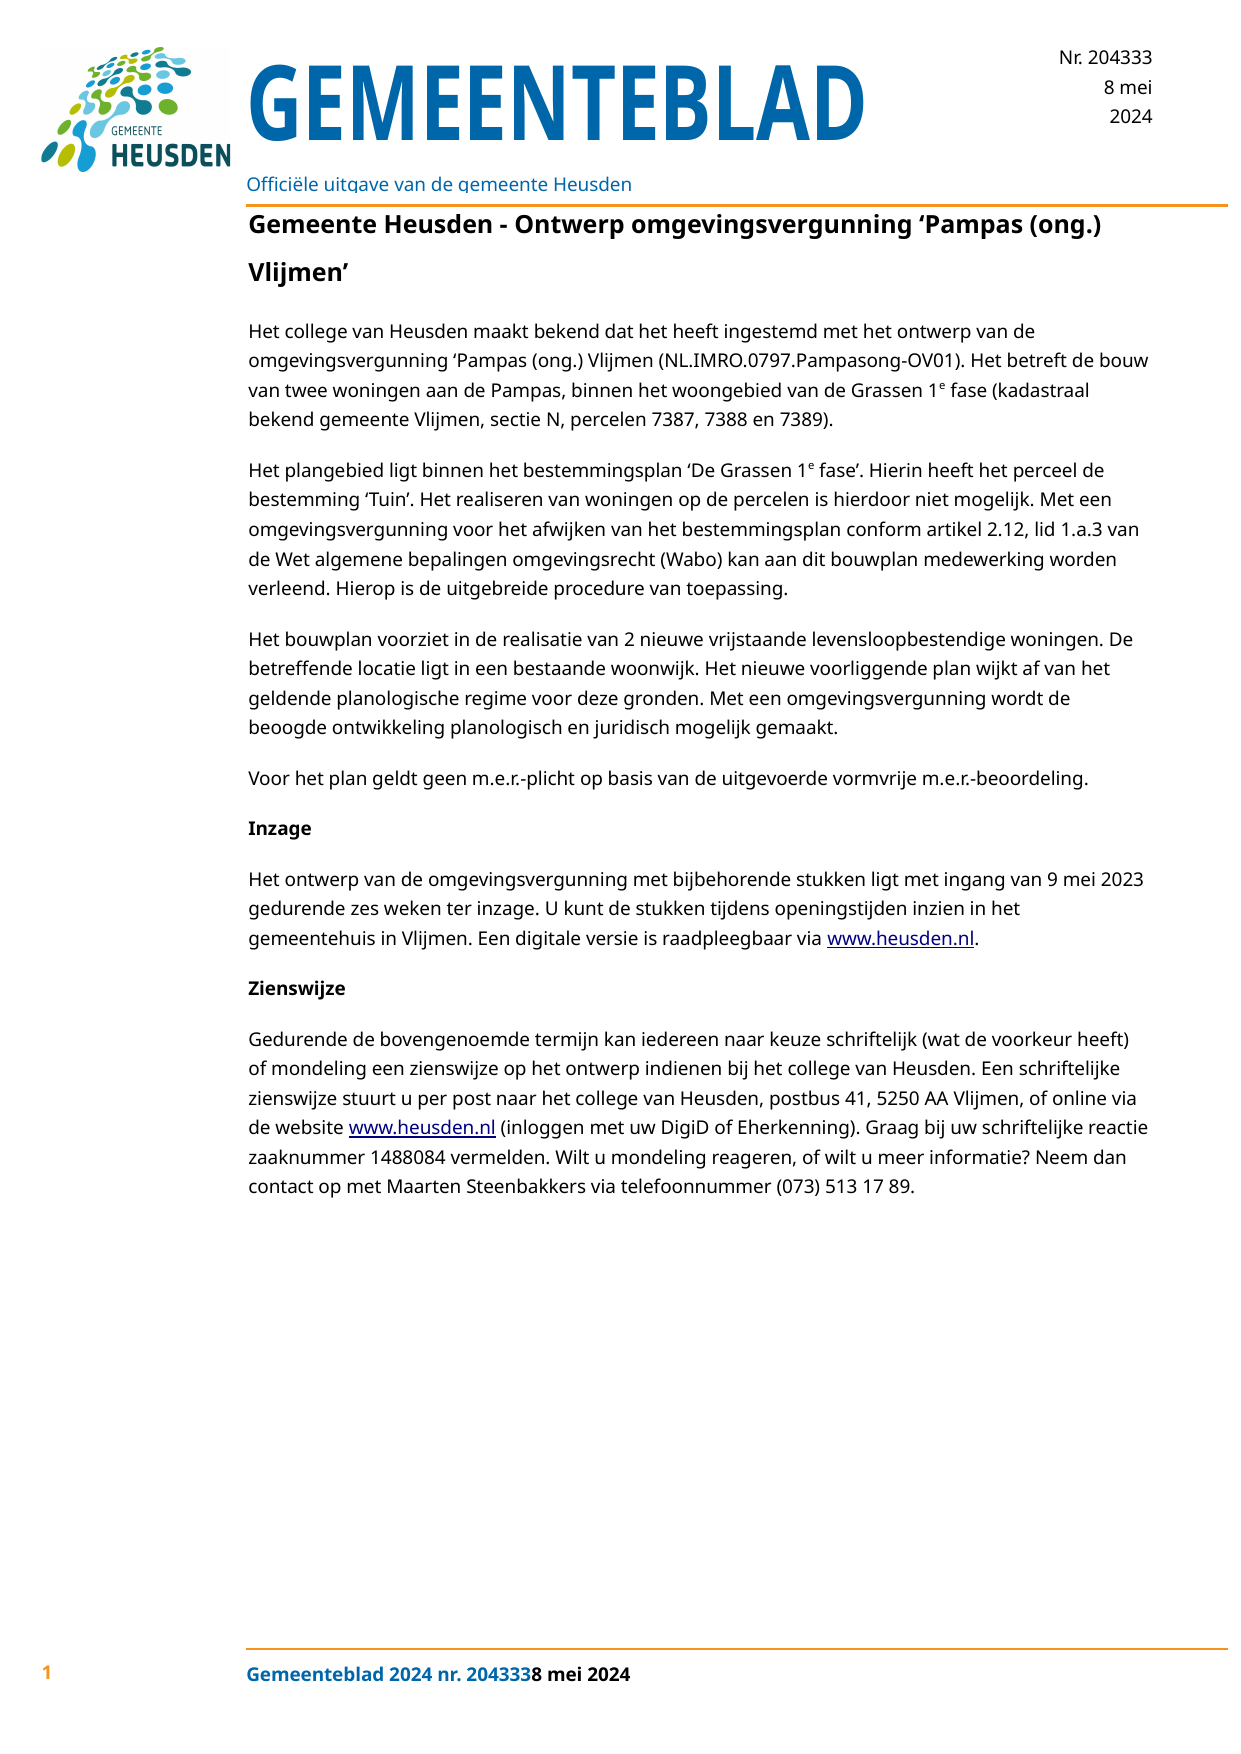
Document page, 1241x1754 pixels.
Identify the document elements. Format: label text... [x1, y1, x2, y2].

text Het ontwerp van de omgevingsvergunning met bijbehorende stukken ligt met ingang van 9 mei 2023 gedurende zes weken ter inzage. U kunt de stukken tijdens openingstijden inzien in het gemeentehuis in Vlijmen. Een digitale versie is raadpleegbaar via www.heusden.nl. [248, 866, 1152, 951]
text Gedurende de bovengenoemde termijn kan iedereen naar keuze schriftelijk (wat de voorkeur heeft) of mondeling een zienswijze op het ontwerp indienen bij het college van Heusden. Een schriftelijke zienswijze stuurt u per post naar het college van Heusden, postbus 41, 5250 AA Vlijmen, of online via de website www.heusden.nl (inloggen met uw DigiD of Eherkenning). Graag bij uw schriftelijke reactie zaaknummer 1488084 vermelden. Wilt u mondeling reageren, of wilt u meer informatie? Neem dan contact op met Maarten Steenbakkers via telefoonnummer (073) 513 17 89. [248, 1026, 1152, 1199]
text Het plangebied ligt binnen het bestemmingsplan ‘De Grassen 1e fase’. Hierin heeft het perceel de bestemming ‘Tuin’. Het realiseren van woningen op de percelen is hierdoor niet mogelijk. Met een omgevingsvergunning voor het afwijken van het bestemmingsplan conform artikel 2.12, lid 1.a.3 van de Wet algemene bepalingen omgevingsrecht (Wabo) kan aan dit bouwplan medewerking worden verleend. Hierop is de uitgebreide procedure van toepassing. [248, 457, 1152, 601]
text Inzage [248, 815, 1152, 841]
text Gemeente Heusden - Ontwerp omgevingsvergunning ‘Pampas (ong.) Vlijmen’ [248, 207, 1152, 288]
text Voor het plan geldt geen m.e.r.-plicht op basis van de uitgevoerde vormvrije m.e.r.-beoordeling. [248, 765, 1152, 791]
text Het bouwplan voorziet in de realisatie van 2 nieuwe vrijstaande levensloopbestendige woningen. De betreffende locatie ligt in een bestaande woonwijk. Het nieuwe voorliggende plan wijkt af van het geldende planologische regime voor deze gronden. Met een omgevingsvergunning wordt de beoogde ontwikkeling planologisch en juridisch mogelijk gemaakt. [248, 626, 1152, 740]
picture [41, 47, 231, 172]
text Zienswijze [248, 975, 1152, 1001]
text Het college van Heusden maakt bekend dat het heeft ingestemd met het ontwerp van de omgevingsvergunning ‘Pampas (ong.) Vlijmen (NL.IMRO.0797.Pampasong-OV01). Het betreft de bouw van twee woningen aan de Pampas, binnen het woongebied van de Grassen 1e fase (kadastraal bekend gemeente Vlijmen, sectie N, percelen 7387, 7388 en 7389). [248, 318, 1152, 432]
